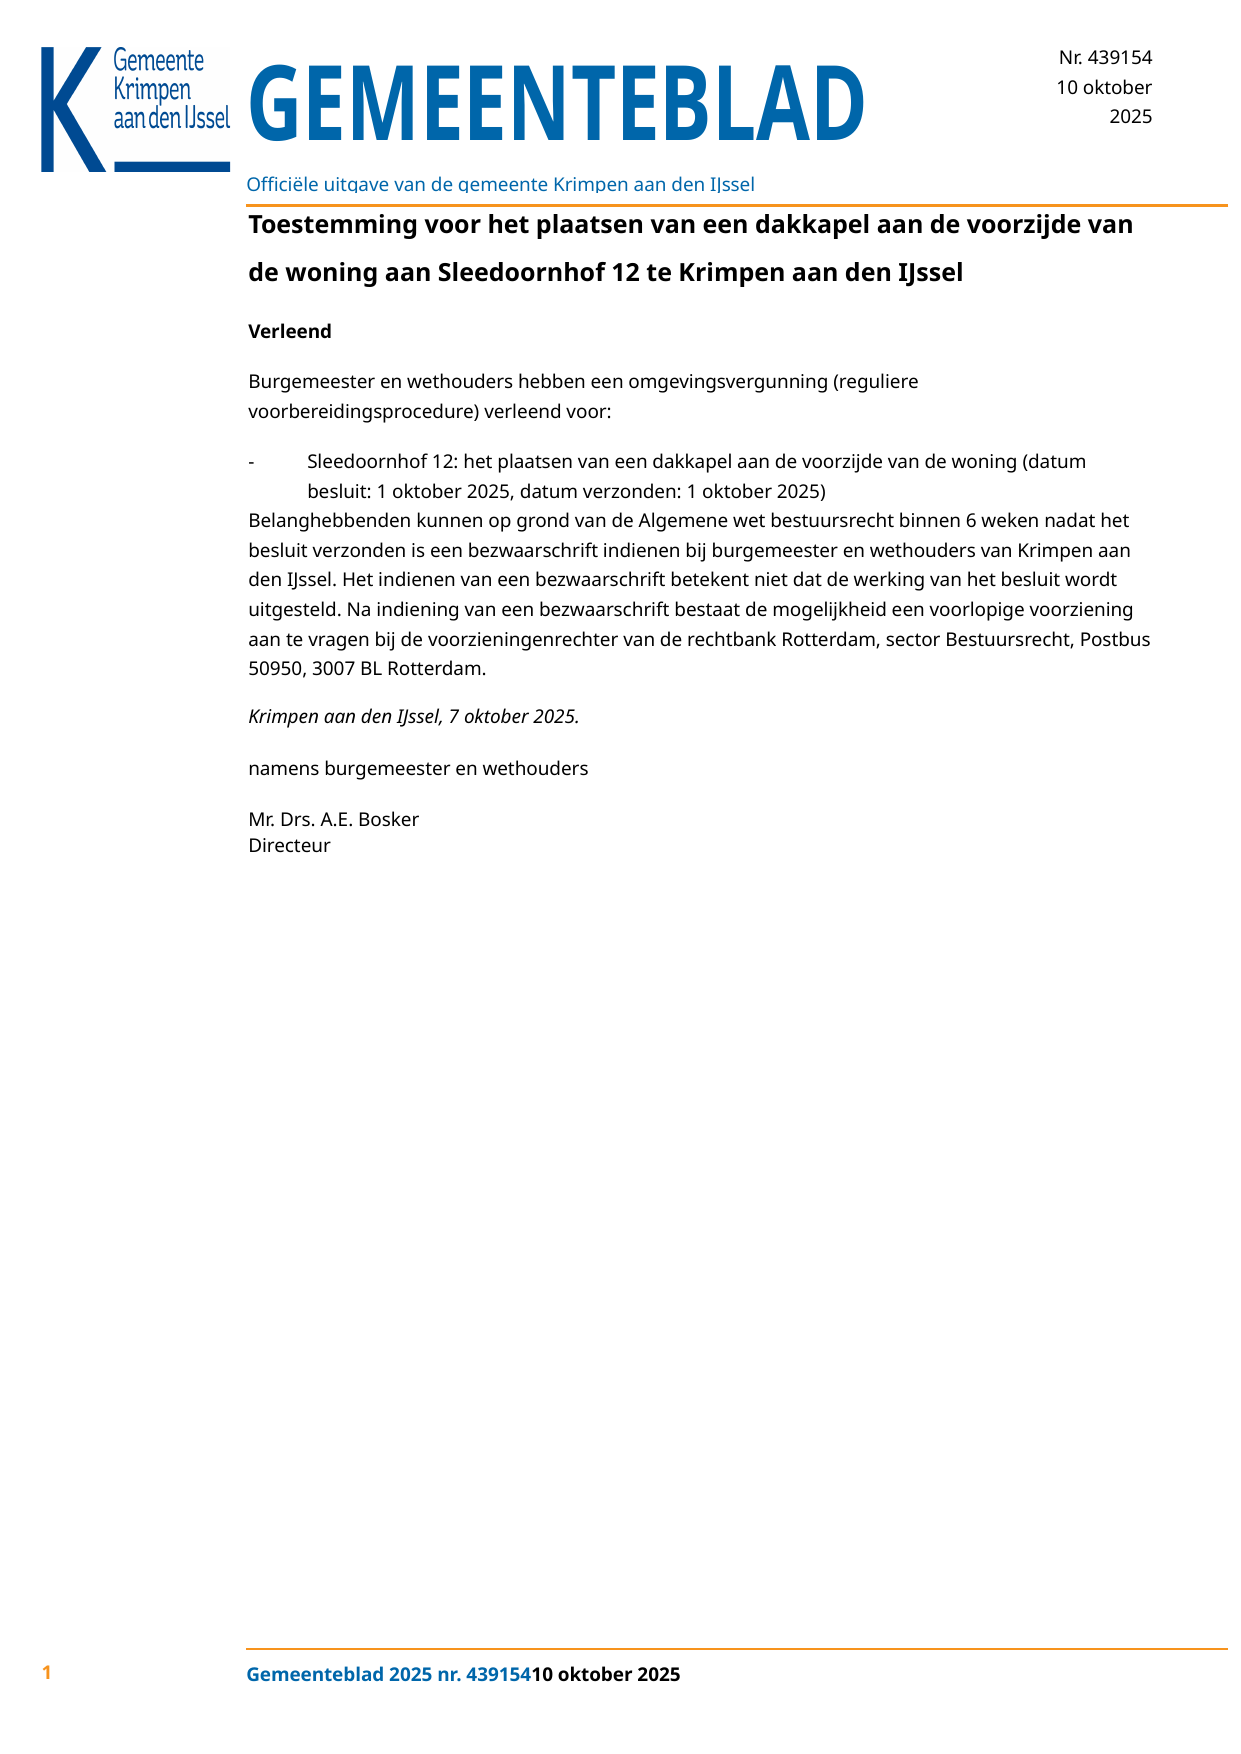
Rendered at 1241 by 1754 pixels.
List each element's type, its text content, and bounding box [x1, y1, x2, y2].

text Belanghebbenden kunnen op grond van de Algemene wet bestuursrecht binnen 6 weken nadat het besluit verzonden is een bezwaarschrift indienen bij burgemeester en wethouders van Krimpen aan den IJssel. Het indienen van een bezwaarschrift betekent niet dat de werking van het besluit wordt uitgesteld. Na indiening van een bezwaarschrift bestaat de mogelijkheid een voorlopige voorziening aan te vragen bij de voorzieningenrechter van de rechtbank Rotterdam, sector Bestuursrecht, Postbus 50950, 3007 BL Rotterdam. [248, 507, 1152, 681]
text Burgemeester en wethouders hebben een omgevingsvergunning (reguliere voorbereidingsprocedure) verleend voor: [248, 368, 1152, 424]
text Mr. Drs. A.E. Bosker [248, 806, 1152, 832]
picture [41, 47, 231, 172]
text Directeur [248, 832, 1152, 858]
text Krimpen aan den IJssel, 7 oktober 2025. [248, 703, 1152, 729]
text namens burgemeester en wethouders [248, 755, 1152, 780]
list Sleedoornhof 12: het plaatsen van een dakkapel aan de voorzijde van de woning (datum besluit: 1 oktober 2025, datum verzonden: 1 oktober 2025) [248, 448, 1152, 504]
text Verleend [248, 318, 1152, 344]
text Toestemming voor het plaatsen van een dakkapel aan de voorzijde van de woning aan Sleedoornhof 12 te Krimpen aan den IJssel [248, 207, 1152, 288]
